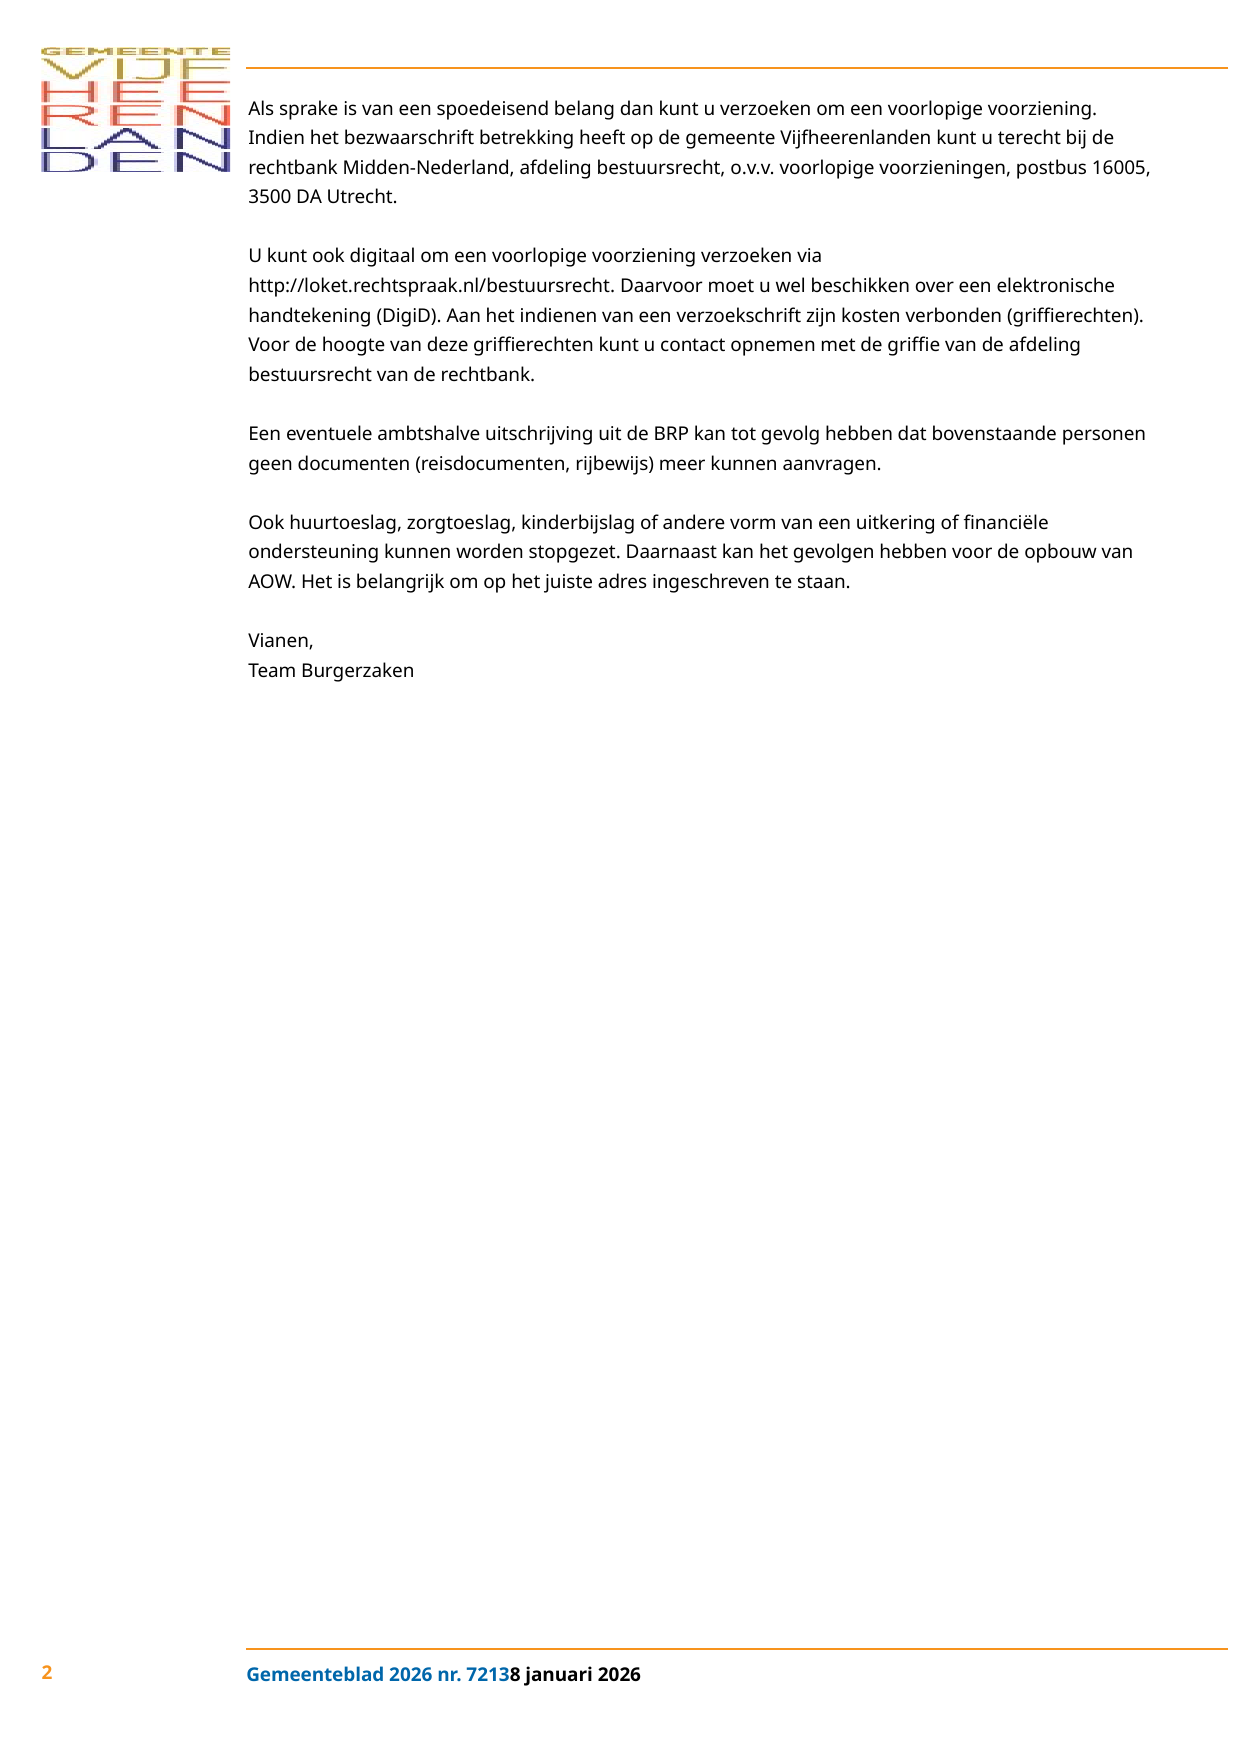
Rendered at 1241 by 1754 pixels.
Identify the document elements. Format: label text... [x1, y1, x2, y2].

text Als sprake is van een spoedeisend belang dan kunt u verzoeken om een voorlopige voorziening. Indien het bezwaarschrift betrekking heeft op de gemeente Vijfheerenlanden kunt u terecht bij de rechtbank Midden-Nederland, afdeling bestuursrecht, o.v.v. voorlopige voorzieningen, postbus 16005, 3500 DA Utrecht. [248, 95, 1152, 209]
text Een eventuele ambtshalve uitschrijving uit de BRP kan tot gevolg hebben dat bovenstaande personen geen documenten (reisdocumenten, rijbewijs) meer kunnen aanvragen. [248, 420, 1152, 476]
text Vianen, [248, 627, 1152, 653]
text Ook huurtoeslag, zorgtoeslag, kinderbijslag of andere vorm van een uitkering of financiële ondersteuning kunnen worden stopgezet. Daarnaast kan het gevolgen hebben voor de opbouw van AOW. Het is belangrijk om op het juiste adres ingeschreven te staan. [248, 509, 1152, 594]
text U kunt ook digitaal om een voorlopige voorziening verzoeken via http://loket.rechtspraak.nl/bestuursrecht. Daarvoor moet u wel beschikken over een elektronische handtekening (DigiD). Aan het indienen van een verzoekschrift zijn kosten verbonden (griffierechten). Voor de hoogte van deze griffierechten kunt u contact opnemen met de griffie van de afdeling bestuursrecht van de rechtbank. [248, 243, 1152, 387]
picture [41, 47, 231, 172]
text Team Burgerzaken [248, 657, 1152, 683]
